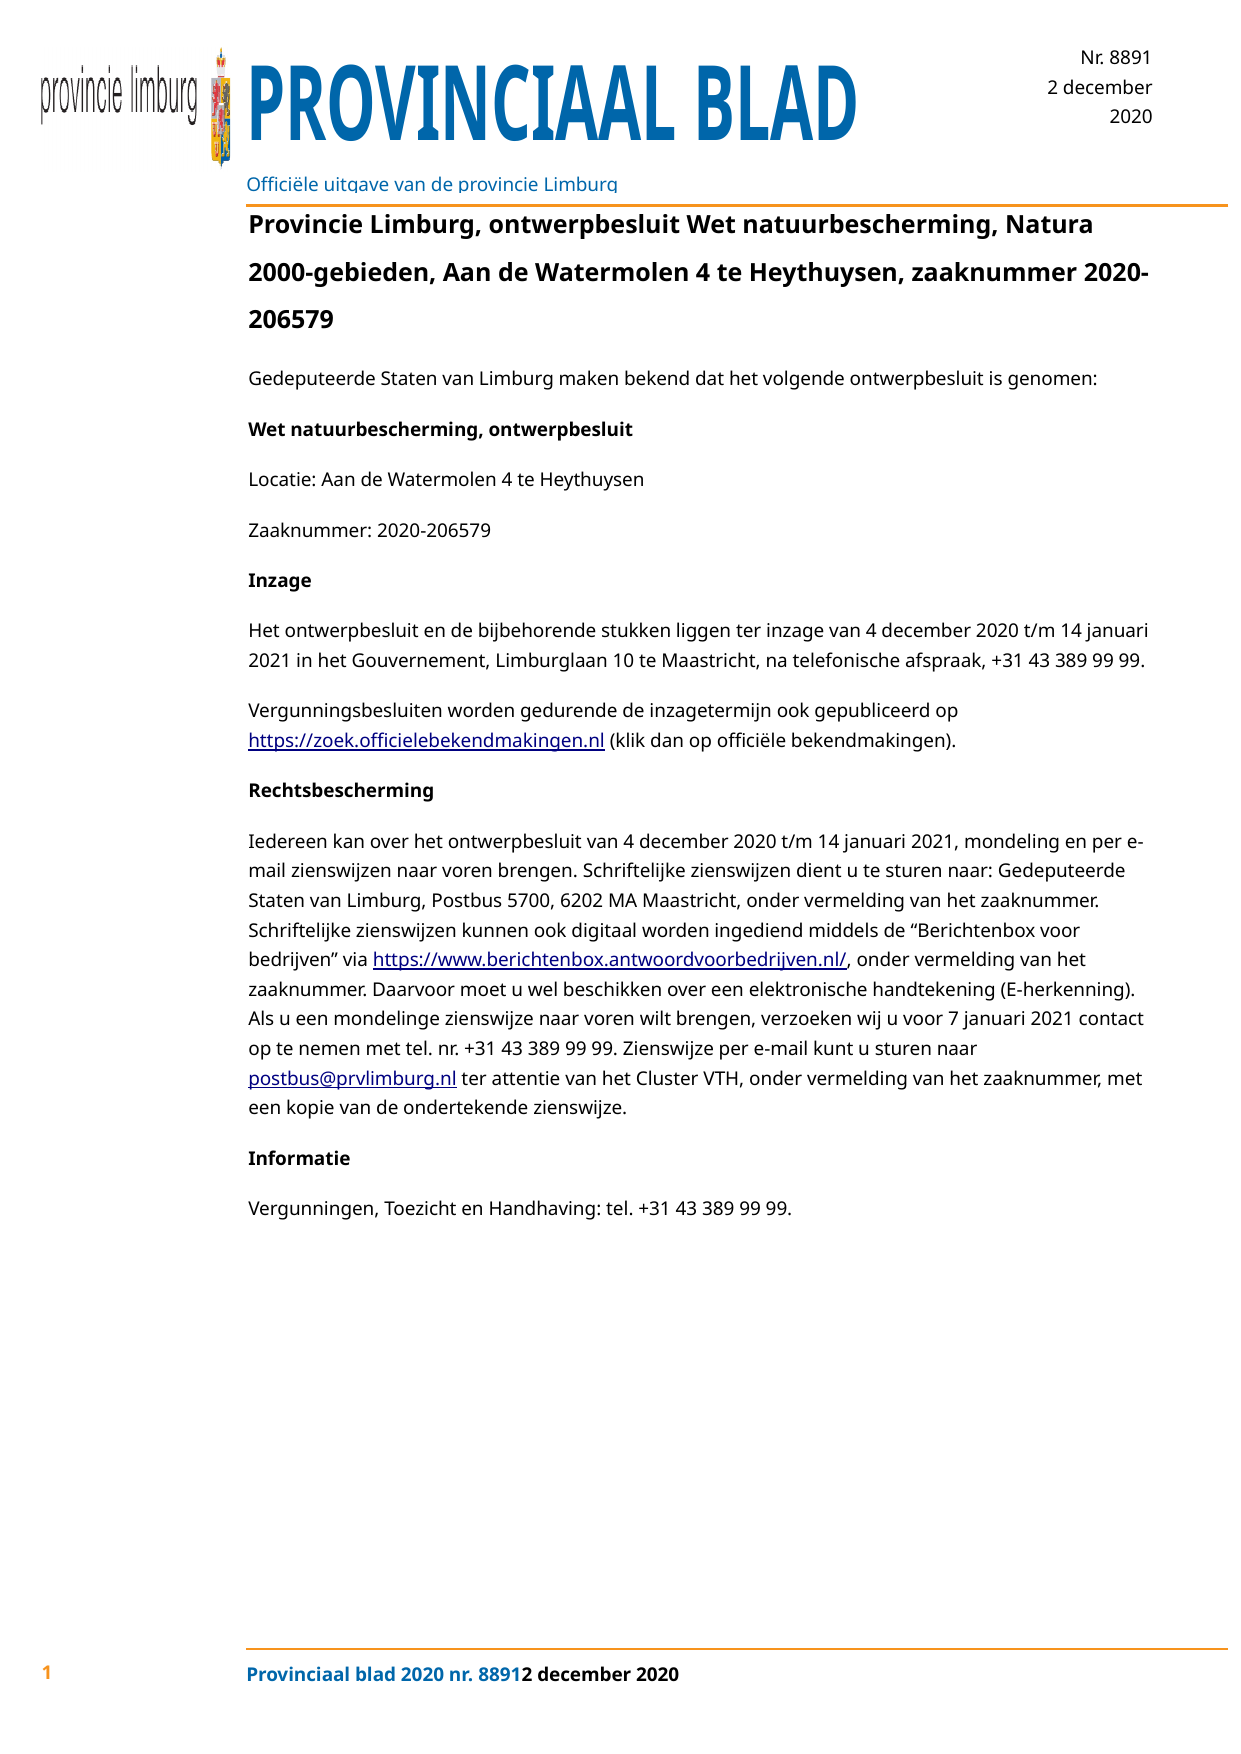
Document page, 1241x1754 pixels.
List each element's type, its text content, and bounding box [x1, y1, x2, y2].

text Vergunningen, Toezicht en Handhaving: tel. +31 43 389 99 99. [248, 1195, 1152, 1221]
text Informatie [248, 1145, 1152, 1170]
text Het ontwerpbesluit en de bijbehorende stukken liggen ter inzage van 4 december 2020 t/m 14 januari 2021 in het Gouvernement, Limburglaan 10 te Maastricht, na telefonische afspraak, +31 43 389 99 99. [248, 618, 1152, 673]
text Inzage [248, 567, 1152, 593]
text Gedeputeerde Staten van Limburg maken bekend dat het volgende ontwerpbesluit is genomen: [248, 366, 1152, 391]
text Rechtsbescherming [248, 778, 1152, 803]
picture [41, 47, 231, 172]
text Wet natuurbescherming, ontwerpbesluit [248, 416, 1152, 442]
text Zaaknummer: 2020-206579 [248, 517, 1152, 542]
text Iedereen kan over het ontwerpbesluit van 4 december 2020 t/m 14 januari 2021, mondeling en per e-mail zienswijzen naar voren brengen. Schriftelijke zienswijzen dient u te sturen naar: Gedeputeerde Staten van Limburg, Postbus 5700, 6202 MA Maastricht, onder vermelding van het zaaknummer. Schriftelijke zienswijzen kunnen ook digitaal worden ingediend middels de “Berichtenbox voor bedrijven” via https://www.berichtenbox.antwoordvoorbedrijven.nl/, onder vermelding van het zaaknummer. Daarvoor moet u wel beschikken over een elektronische handtekening (E-herkenning). Als u een mondelinge zienswijze naar voren wilt brengen, verzoeken wij u voor 7 januari 2021 contact op te nemen met tel. nr. +31 43 389 99 99. Zienswijze per e-mail kunt u sturen naar postbus@prvlimburg.nl ter attentie van het Cluster VTH, onder vermelding van het zaaknummer, met een kopie van de ondertekende zienswijze. [248, 828, 1152, 1120]
text Provincie Limburg, ontwerpbesluit Wet natuurbescherming, Natura 2000-gebieden, Aan de Watermolen 4 te Heythuysen, zaaknummer 2020-206579 [248, 207, 1152, 336]
text Locatie: Aan de Watermolen 4 te Heythuysen [248, 466, 1152, 492]
text Vergunningsbesluiten worden gedurende de inzagetermijn ook gepubliceerd op https://zoek.officielebekendmakingen.nl (klik dan op officiële bekendmakingen). [248, 698, 1152, 753]
